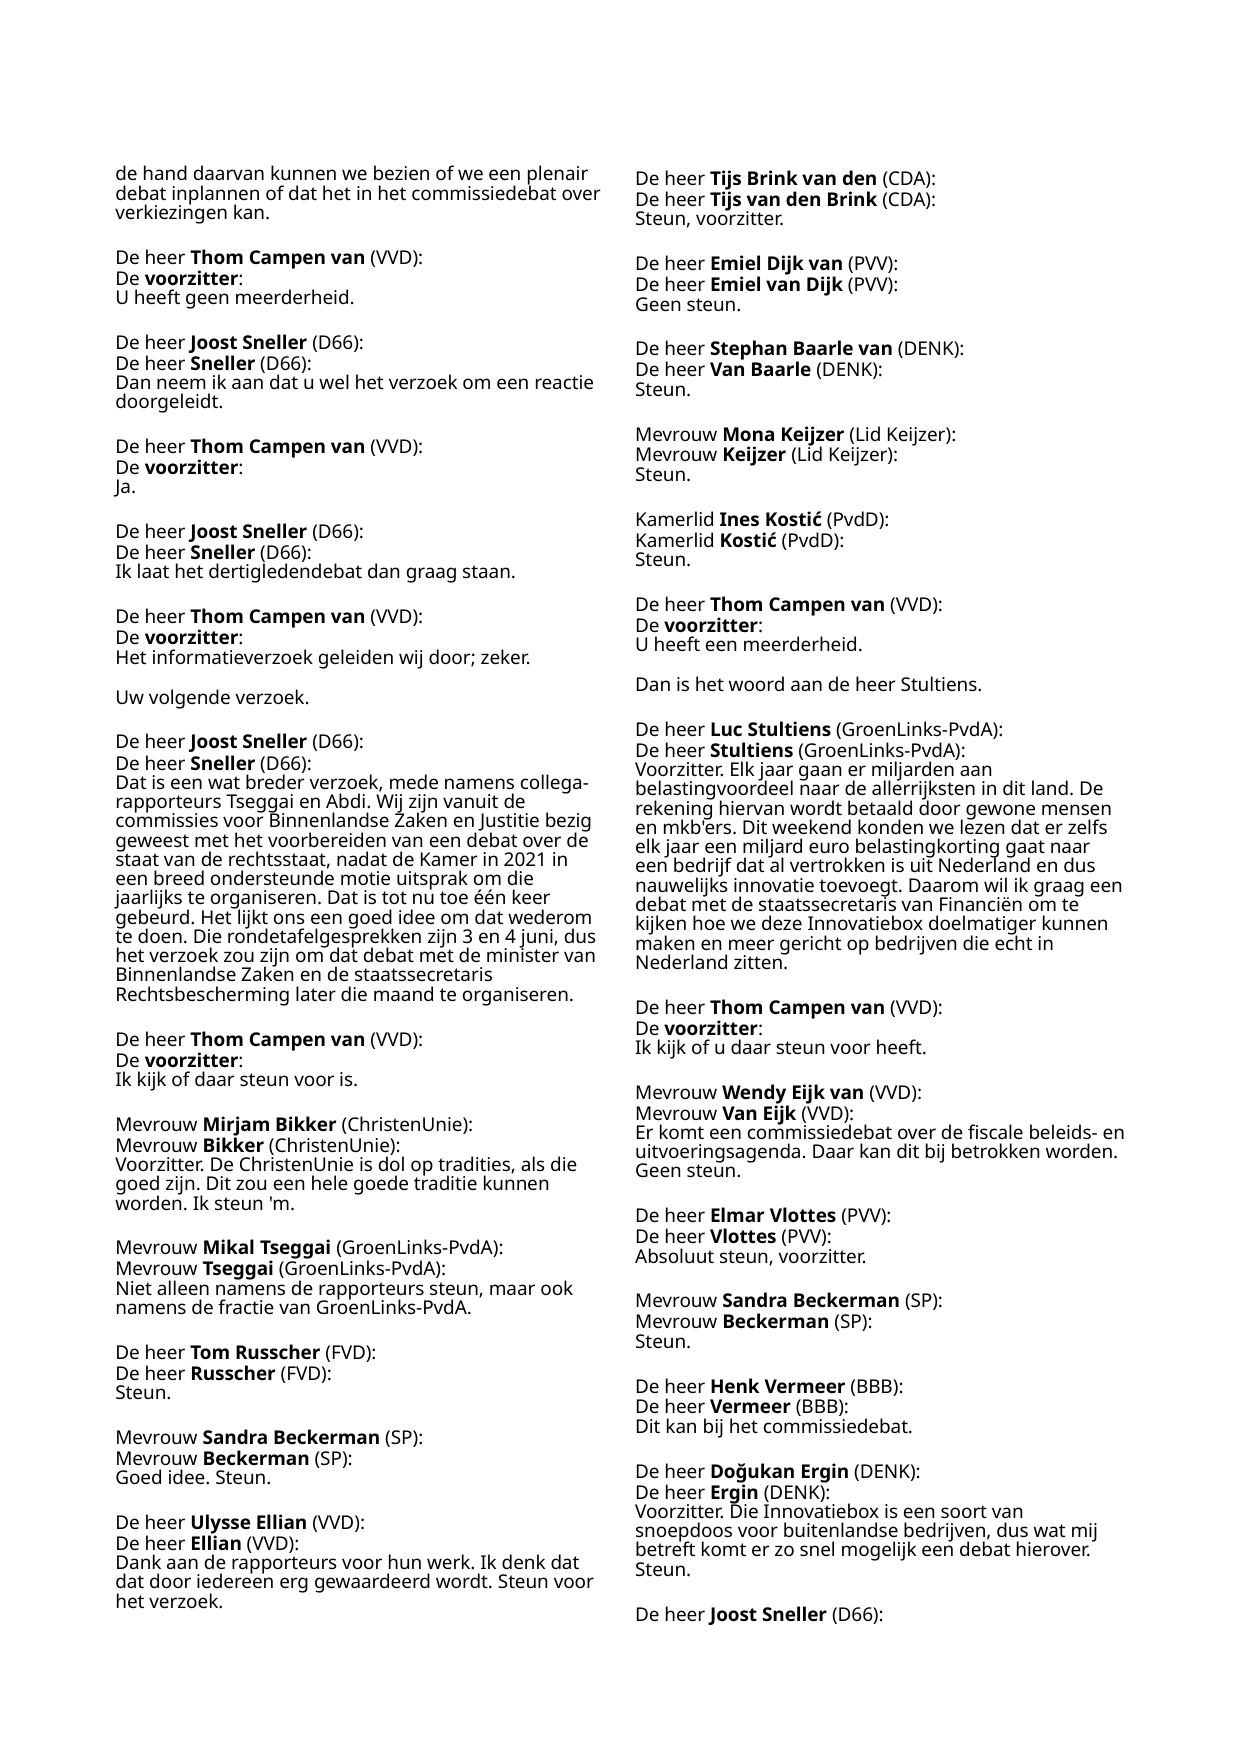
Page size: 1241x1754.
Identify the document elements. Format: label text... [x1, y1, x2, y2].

text Steun. [635, 466, 1125, 485]
text Kamerlid Ines Kostić (PvdD): [635, 506, 1125, 532]
text Het informatieverzoek geleiden wij door; zeker. [115, 649, 605, 668]
text Mevrouw Beckerman (SP): [635, 1313, 1125, 1333]
text De heer Ellian (VVD): [115, 1535, 605, 1554]
text De heer Ulysse Ellian (VVD): [115, 1509, 605, 1535]
text Mevrouw Keijzer (Lid Keijzer): [635, 446, 1125, 466]
text De heer Vermeer (BBB): [635, 1398, 1125, 1418]
text Dan neem ik aan dat u wel het verzoek om een reactie doorgeleidt. [115, 374, 605, 413]
text Dan is het woord aan de heer Stultiens. [635, 676, 1125, 695]
text De heer Thom Campen van (VVD): [635, 591, 1125, 617]
text De voorzitter: [635, 617, 1125, 636]
text Mevrouw Bikker (ChristenUnie): [115, 1137, 605, 1156]
text De heer Tijs van den Brink (CDA): [635, 191, 1125, 210]
text De heer Sneller (D66): [115, 544, 605, 563]
text Mevrouw Beckerman (SP): [115, 1450, 605, 1469]
text Dank aan de rapporteurs voor hun werk. Ik denk dat dat door iedereen erg gewaardeerd wordt. Steun voor het verzoek. [115, 1554, 605, 1612]
text Goed idee. Steun. [115, 1469, 605, 1488]
text Er komt een commissiedebat over de fiscale beleids- en uitvoeringsagenda. Daar kan dit bij betrokken worden. Geen steun. [635, 1124, 1125, 1182]
text De heer Thom Campen van (VVD): [115, 604, 605, 629]
text De voorzitter: [115, 270, 605, 289]
text de hand daarvan kunnen we bezien of we een plenair debat inplannen of dat het in het commissiedebat over verkiezingen kan. [115, 165, 605, 223]
text Steun. [635, 381, 1125, 400]
text Mevrouw Sandra Beckerman (SP): [635, 1288, 1125, 1313]
text Voorzitter. Elk jaar gaan er miljarden aan belastingvoordeel naar de allerrijksten in dit land. De rekening hiervan wordt betaald door gewone mensen en mkb'ers. Dit weekend konden we lezen dat er zelfs elk jaar een miljard euro belastingkorting gaat naar een bedrijf dat al vertrokken is uit Nederland en dus nauwelijks innovatie toevoegt. Daarom wil ik graag een debat met de staatssecretaris van Financiën om te kijken hoe we deze Innovatiebox doelmatiger kunnen maken en meer gericht op bedrijven die echt in Nederland zitten. [635, 761, 1125, 973]
text Dat is een wat breder verzoek, mede namens collega-rapporteurs Tseggai en Abdi. Wij zijn vanuit de commissies voor Binnenlandse Zaken en Justitie bezig geweest met het voorbereiden van een debat over de staat van de rechtsstaat, nadat de Kamer in 2021 in een breed ondersteunde motie uitsprak om die jaarlijks te organiseren. Dat is tot nu toe één keer gebeurd. Het lijkt ons een goed idee om dat wederom te doen. Die rondetafelgesprekken zijn 3 en 4 juni, dus het verzoek zou zijn om dat debat met de minister van Binnenlandse Zaken en de staatssecretaris Rechtsbescherming later die maand te organiseren. [115, 774, 605, 1005]
text Mevrouw Wendy Eijk van (VVD): [635, 1079, 1125, 1105]
text De heer Thom Campen van (VVD): [115, 433, 605, 459]
text De heer Tijs Brink van den (CDA): [635, 165, 1125, 191]
text Mevrouw Van Eijk (VVD): [635, 1105, 1125, 1124]
text De voorzitter: [115, 629, 605, 649]
text De heer Van Baarle (DENK): [635, 361, 1125, 381]
text De heer Sneller (D66): [115, 355, 605, 374]
text Mevrouw Mirjam Bikker (ChristenUnie): [115, 1111, 605, 1137]
text De voorzitter: [635, 1019, 1125, 1039]
text De heer Joost Sneller (D66): [115, 329, 605, 355]
text Voorzitter. Die Innovatiebox is een soort van snoepdoos voor buitenlandse bedrijven, dus wat mij betreft komt er zo snel mogelijk een debat hierover. Steun. [635, 1503, 1125, 1580]
text Steun, voorzitter. [635, 210, 1125, 230]
text Mevrouw Tseggai (GroenLinks-PvdA): [115, 1260, 605, 1279]
text De heer Emiel van Dijk (PVV): [635, 276, 1125, 296]
text Steun. [635, 551, 1125, 570]
text De heer Elmar Vlottes (PVV): [635, 1203, 1125, 1228]
text De heer Joost Sneller (D66): [115, 518, 605, 544]
text De heer Vlottes (PVV): [635, 1228, 1125, 1248]
text Geen steun. [635, 296, 1125, 315]
text Steun. [115, 1384, 605, 1403]
text Uw volgende verzoek. [115, 689, 605, 708]
text Mevrouw Sandra Beckerman (SP): [115, 1424, 605, 1450]
text U heeft een meerderheid. [635, 636, 1125, 655]
text De heer Doğukan Ergin (DENK): [635, 1458, 1125, 1484]
text De heer Joost Sneller (D66): [115, 729, 605, 754]
text De heer Ergin (DENK): [635, 1484, 1125, 1503]
text Ja. [115, 478, 605, 498]
text De heer Joost Sneller (D66): [635, 1601, 1125, 1627]
text Absoluut steun, voorzitter. [635, 1248, 1125, 1267]
text De heer Sneller (D66): [115, 754, 605, 774]
text Ik laat het dertigledendebat dan graag staan. [115, 563, 605, 583]
text De heer Stephan Baarle van (DENK): [635, 336, 1125, 361]
text Ik kijk of u daar steun voor heeft. [635, 1039, 1125, 1058]
text Ik kijk of daar steun voor is. [115, 1071, 605, 1090]
text De heer Russcher (FVD): [115, 1365, 605, 1384]
text De voorzitter: [115, 1052, 605, 1071]
text Steun. [635, 1333, 1125, 1352]
text Voorzitter. De ChristenUnie is dol op tradities, als die goed zijn. Dit zou een hele goede traditie kunnen worden. Ik steun 'm. [115, 1156, 605, 1214]
text De heer Tom Russcher (FVD): [115, 1339, 605, 1365]
text Kamerlid Kostić (PvdD): [635, 532, 1125, 551]
text De heer Thom Campen van (VVD): [115, 1026, 605, 1052]
text De heer Emiel Dijk van (PVV): [635, 251, 1125, 276]
text De heer Henk Vermeer (BBB): [635, 1373, 1125, 1398]
text De heer Thom Campen van (VVD): [115, 244, 605, 270]
text U heeft geen meerderheid. [115, 289, 605, 308]
text Dit kan bij het commissiedebat. [635, 1418, 1125, 1437]
text De heer Stultiens (GroenLinks-PvdA): [635, 742, 1125, 761]
text De heer Luc Stultiens (GroenLinks-PvdA): [635, 716, 1125, 742]
text De heer Thom Campen van (VVD): [635, 994, 1125, 1019]
text De voorzitter: [115, 459, 605, 478]
text Mevrouw Mikal Tseggai (GroenLinks-PvdA): [115, 1234, 605, 1260]
text Niet alleen namens de rapporteurs steun, maar ook namens de fractie van GroenLinks-PvdA. [115, 1279, 605, 1318]
text Mevrouw Mona Keijzer (Lid Keijzer): [635, 421, 1125, 446]
